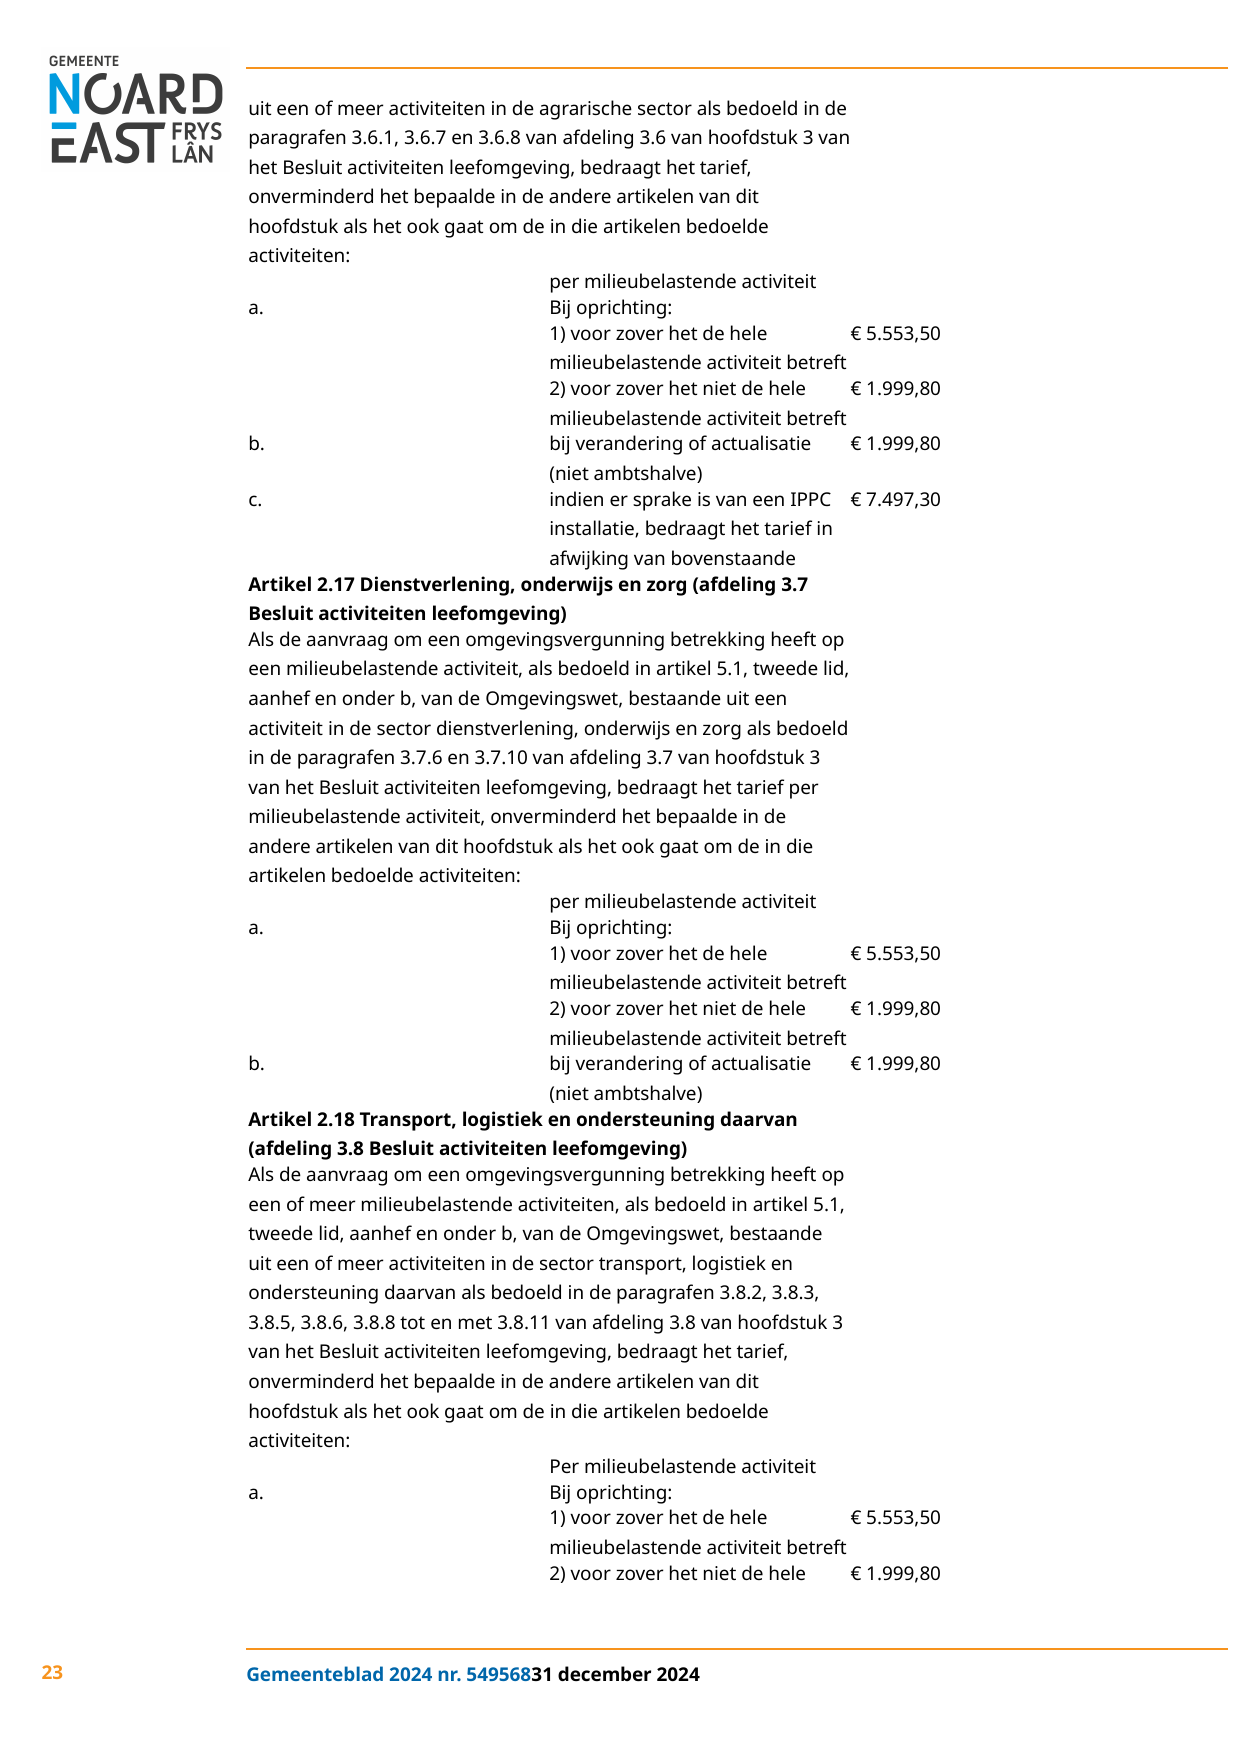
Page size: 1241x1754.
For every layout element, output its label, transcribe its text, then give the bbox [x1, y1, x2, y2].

table_cell [850, 626, 1152, 888]
table_cell Bij oprichting: [549, 294, 850, 320]
table_cell [850, 269, 1152, 294]
table_cell [850, 95, 1152, 268]
table_cell per milieubelastende activiteit [549, 269, 850, 294]
table_cell Bij oprichting: [549, 1479, 850, 1504]
table_cell [850, 914, 1152, 940]
table_cell [850, 889, 1152, 914]
picture [41, 47, 231, 172]
table_cell € 1.999,80 [850, 995, 1152, 1051]
table_cell [850, 1161, 1152, 1453]
table_cell 1) voor zover het de hele milieubelastende activiteit betreft [549, 320, 850, 375]
table_cell [248, 1453, 549, 1479]
table_cell bij verandering of actualisatie (niet ambtshalve) [549, 1051, 850, 1106]
table_cell [850, 1453, 1152, 1479]
table_cell a. [248, 294, 549, 431]
table_cell per milieubelastende activiteit [549, 889, 850, 914]
table_cell [850, 1106, 1152, 1161]
table_cell Artikel 2.17 Dienstverlening, onderwijs en zorg (afdeling 3.7 Besluit activiteiten leefomgeving) [248, 571, 850, 626]
table_cell € 7.497,30 [850, 486, 1152, 571]
table_cell Bij oprichting: [549, 914, 850, 940]
table_cell 2) voor zover het niet de hele milieubelastende activiteit betreft [549, 375, 850, 431]
table_cell [248, 269, 549, 294]
table_cell € 5.553,50 [850, 1505, 1152, 1560]
table_cell Als de aanvraag om een omgevingsvergunning betrekking heeft op een milieubelastende activiteit, als bedoeld in artikel 5.1, tweede lid, aanhef en onder b, van de Omgevingswet, bestaande uit een activiteit in de sector dienstverlening, onderwijs en zorg als bedoeld in de paragrafen 3.7.6 en 3.7.10 van afdeling 3.7 van hoofdstuk 3 van het Besluit activiteiten leefomgeving, bedraagt het tarief per milieubelastende activiteit, onverminderd het bepaalde in de andere artikelen van dit hoofdstuk als het ook gaat om de in die artikelen bedoelde activiteiten: [248, 626, 850, 888]
table_cell € 5.553,50 [850, 320, 1152, 375]
table_cell [850, 1479, 1152, 1504]
table_cell € 5.553,50 [850, 940, 1152, 995]
table_cell € 1.999,80 [850, 1051, 1152, 1106]
table_cell Als de aanvraag om een omgevingsvergunning betrekking heeft op een of meer milieubelastende activiteiten, als bedoeld in artikel 5.1, tweede lid, aanhef en onder b, van de Omgevingswet, bestaande uit een of meer activiteiten in de sector transport, logistiek en ondersteuning daarvan als bedoeld in de paragrafen 3.8.2, 3.8.3, 3.8.5, 3.8.6, 3.8.8 tot en met 3.8.11 van afdeling 3.8 van hoofdstuk 3 van het Besluit activiteiten leefomgeving, bedraagt het tarief, onverminderd het bepaalde in de andere artikelen van dit hoofdstuk als het ook gaat om de in die artikelen bedoelde activiteiten: [248, 1161, 850, 1453]
table_cell a. [248, 914, 549, 1051]
table_cell [850, 294, 1152, 320]
table_cell 1) voor zover het de hele milieubelastende activiteit betreft [549, 940, 850, 995]
table_cell c. [248, 486, 549, 571]
table_cell 2) voor zover het niet de hele [549, 1560, 850, 1586]
table_cell [850, 571, 1152, 626]
table_cell a. [248, 1479, 549, 1586]
table_cell 1) voor zover het de hele milieubelastende activiteit betreft [549, 1505, 850, 1560]
table_cell uit een of meer activiteiten in de agrarische sector als bedoeld in de paragrafen 3.6.1, 3.6.7 en 3.6.8 van afdeling 3.6 van hoofdstuk 3 van het Besluit activiteiten leefomgeving, bedraagt het tarief, onverminderd het bepaalde in de andere artikelen van dit hoofdstuk als het ook gaat om de in die artikelen bedoelde activiteiten: [248, 95, 850, 268]
table_cell Per milieubelastende activiteit [549, 1453, 850, 1479]
table_cell b. [248, 1051, 549, 1106]
table_cell € 1.999,80 [850, 375, 1152, 431]
table_cell indien er sprake is van een IPPC installatie, bedraagt het tarief in afwijking van bovenstaande [549, 486, 850, 571]
table_cell € 1.999,80 [850, 1560, 1152, 1586]
table_cell Artikel 2.18 Transport, logistiek en ondersteuning daarvan (afdeling 3.8 Besluit activiteiten leefomgeving) [248, 1106, 850, 1161]
table_cell € 1.999,80 [850, 431, 1152, 486]
table_cell b. [248, 431, 549, 486]
table_cell [248, 889, 549, 914]
table_cell bij verandering of actualisatie (niet ambtshalve) [549, 431, 850, 486]
table_cell 2) voor zover het niet de hele milieubelastende activiteit betreft [549, 995, 850, 1051]
